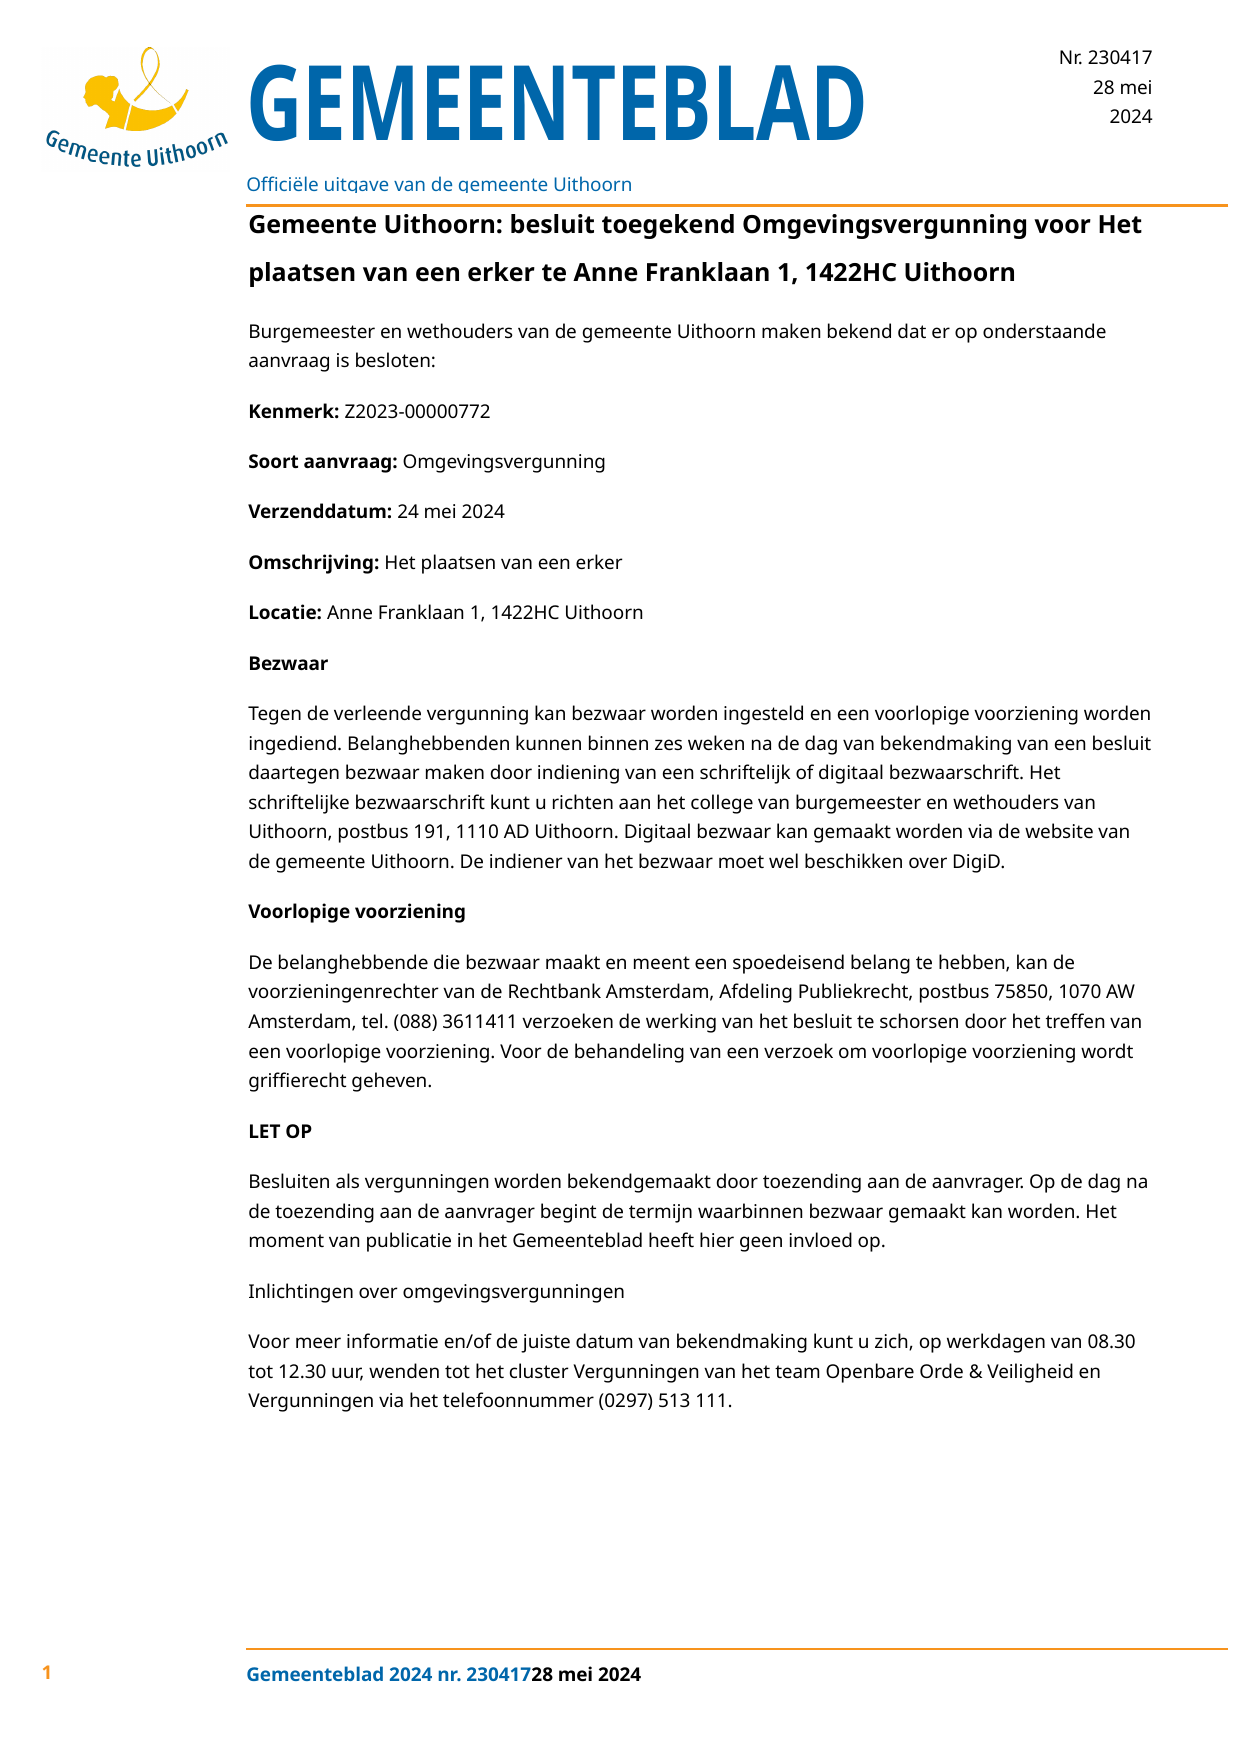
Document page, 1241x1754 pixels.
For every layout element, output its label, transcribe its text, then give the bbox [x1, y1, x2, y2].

text Voor meer informatie en/of de juiste datum van bekendmaking kunt u zich, op werkdagen van 08.30 tot 12.30 uur, wenden tot het cluster Vergunningen van het team Openbare Orde & Veiligheid en Vergunningen via het telefoonnummer (0297) 513 111. [248, 1328, 1152, 1413]
text Omschrijving: Het plaatsen van een erker [248, 549, 1152, 575]
text Gemeente Uithoorn: besluit toegekend Omgevingsvergunning voor Het plaatsen van een erker te Anne Franklaan 1, 1422HC Uithoorn [248, 207, 1152, 288]
text LET OP [248, 1118, 1152, 1144]
text Soort aanvraag: Omgevingsvergunning [248, 448, 1152, 474]
text Besluiten als vergunningen worden bekendgemaakt door toezending aan de aanvrager. Op de dag na de toezending aan de aanvrager begint de termijn waarbinnen bezwaar gemaakt kan worden. Het moment van publicatie in het Gemeenteblad heeft hier geen invloed op. [248, 1168, 1152, 1253]
text Voorlopige voorziening [248, 899, 1152, 924]
picture [41, 47, 231, 172]
text Burgemeester en wethouders van de gemeente Uithoorn maken bekend dat er op onderstaande aanvraag is besloten: [248, 318, 1152, 373]
text De belanghebbende die bezwaar maakt en meent een spoedeisend belang te hebben, kan de voorzieningenrechter van de Rechtbank Amsterdam, Afdeling Publiekrecht, postbus 75850, 1070 AW Amsterdam, tel. (088) 3611411 verzoeken de werking van het besluit te schorsen door het treffen van een voorlopige voorziening. Voor de behandeling van een verzoek om voorlopige voorziening wordt griffierecht geheven. [248, 949, 1152, 1093]
text Locatie: Anne Franklaan 1, 1422HC Uithoorn [248, 599, 1152, 625]
text Bezwaar [248, 650, 1152, 676]
text Inlichtingen over omgevingsvergunningen [248, 1278, 1152, 1304]
text Tegen de verleende vergunning kan bezwaar worden ingesteld en een voorlopige voorziening worden ingediend. Belanghebbenden kunnen binnen zes weken na de dag van bekendmaking van een besluit daartegen bezwaar maken door indiening van een schriftelijk of digitaal bezwaarschrift. Het schriftelijke bezwaarschrift kunt u richten aan het college van burgemeester en wethouders van Uithoorn, postbus 191, 1110 AD Uithoorn. Digitaal bezwaar kan gemaakt worden via de website van de gemeente Uithoorn. De indiener van het bezwaar moet wel beschikken over DigiD. [248, 700, 1152, 874]
text Kenmerk: Z2023-00000772 [248, 398, 1152, 424]
text Verzenddatum: 24 mei 2024 [248, 499, 1152, 524]
